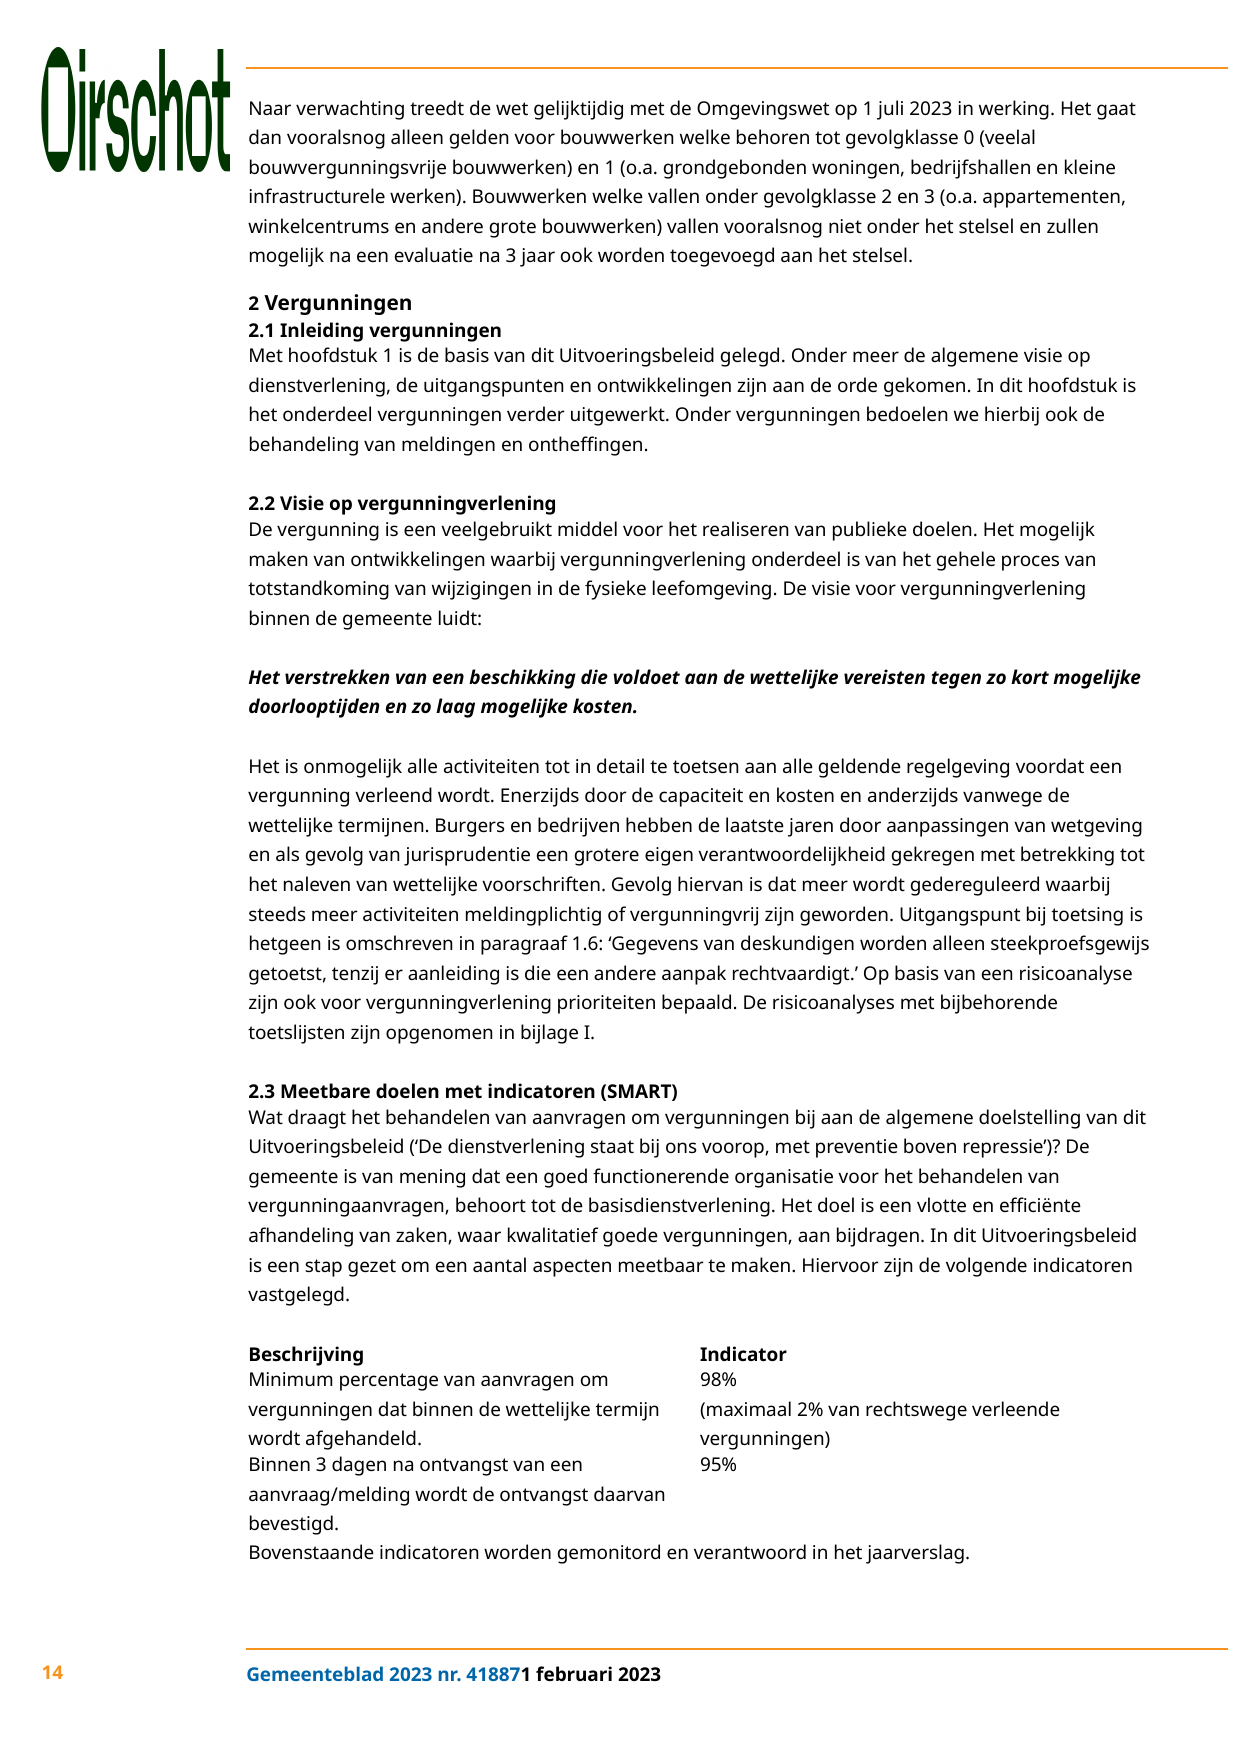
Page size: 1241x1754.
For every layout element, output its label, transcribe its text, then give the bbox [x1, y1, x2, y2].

table_header Indicator [700, 1341, 1152, 1366]
table_cell Minimum percentage van aanvragen om vergunningen dat binnen de wettelijke termijn wordt afgehandeld. [248, 1366, 700, 1451]
text Bovenstaande indicatoren worden gemonitord en verantwoord in het jaarverslag. [248, 1539, 1152, 1565]
text 2.2 Visie op vergunningverlening [248, 490, 1152, 516]
table_cell 98% (maximaal 2% van rechtswege verleende vergunningen) [700, 1366, 1152, 1451]
text Het is onmogelijk alle activiteiten tot in detail te toetsen aan alle geldende regelgeving voordat een vergunning verleend wordt. Enerzijds door de capaciteit en kosten en anderzijds vanwege de wettelijke termijnen. Burgers en bedrijven hebben de laatste jaren door aanpassingen van wetgeving en als gevolg van jurisprudentie een grotere eigen verantwoordelijkheid gekregen met betrekking tot het naleven van wettelijke voorschriften. Gevolg hiervan is dat meer wordt gedereguleerd waarbij steeds meer activiteiten meldingplichtig of vergunningvrij zijn geworden. Uitgangspunt bij toetsing is hetgeen is omschreven in paragraaf 1.6: ‘Gegevens van deskundigen worden alleen steekproefsgewijs getoetst, tenzij er aanleiding is die een andere aanpak rechtvaardigt.’ Op basis van een risicoanalyse zijn ook voor vergunningverlening prioriteiten bepaald. De risicoanalyses met bijbehorende toetslijsten zijn opgenomen in bijlage I. [248, 753, 1152, 1045]
text Met hoofdstuk 1 is de basis van dit Uitvoeringsbeleid gelegd. Onder meer de algemene visie op dienstverlening, de uitgangspunten en ontwikkelingen zijn aan de orde gekomen. In dit hoofdstuk is het onderdeel vergunningen verder uitgewerkt. Onder vergunningen bedoelen we hierbij ook de behandeling van meldingen en ontheffingen. [248, 342, 1152, 457]
table_header Beschrijving [248, 1341, 700, 1366]
text 2 Vergunningen [248, 288, 1152, 317]
table_cell Binnen 3 dagen na ontvangst van een aanvraag/melding wordt de ontvangst daarvan bevestigd. [248, 1451, 700, 1536]
text Naar verwachting treedt de wet gelijktijdig met de Omgevingswet op 1 juli 2023 in werking. Het gaat dan vooralsnog alleen gelden voor bouwwerken welke behoren tot gevolgklasse 0 (veelal bouwvergunningsvrije bouwwerken) en 1 (o.a. grondgebonden woningen, bedrijfshallen en kleine infrastructurele werken). Bouwwerken welke vallen onder gevolgklasse 2 en 3 (o.a. appartementen, winkelcentrums en andere grote bouwwerken) vallen vooralsnog niet onder het stelsel en zullen mogelijk na een evaluatie na 3 jaar ook worden toegevoegd aan het stelsel. [248, 95, 1152, 268]
text Het verstrekken van een beschikking die voldoet aan de wettelijke vereisten tegen zo kort mogelijke doorlooptijden en zo laag mogelijke kosten. [248, 664, 1152, 719]
picture [41, 47, 231, 172]
table_cell 95% [700, 1451, 1152, 1536]
text 2.3 Meetbare doelen met indicatoren (SMART) [248, 1078, 1152, 1104]
text Wat draagt het behandelen van aanvragen om vergunningen bij aan de algemene doelstelling van dit Uitvoeringsbeleid (‘De dienstverlening staat bij ons voorop, met preventie boven repressie’)? De gemeente is van mening dat een goed functionerende organisatie voor het behandelen van vergunningaanvragen, behoort tot de basisdienstverlening. Het doel is een vlotte en efficiënte afhandeling van zaken, waar kwalitatief goede vergunningen, aan bijdragen. In dit Uitvoeringsbeleid is een stap gezet om een aantal aspecten meetbaar te maken. Hiervoor zijn de volgende indicatoren vastgelegd. [248, 1104, 1152, 1307]
text De vergunning is een veelgebruikt middel voor het realiseren van publieke doelen. Het mogelijk maken van ontwikkelingen waarbij vergunningverlening onderdeel is van het gehele proces van totstandkoming van wijzigingen in de fysieke leefomgeving. De visie voor vergunningverlening binnen de gemeente luidt: [248, 516, 1152, 631]
text 2.1 Inleiding vergunningen [248, 317, 1152, 342]
